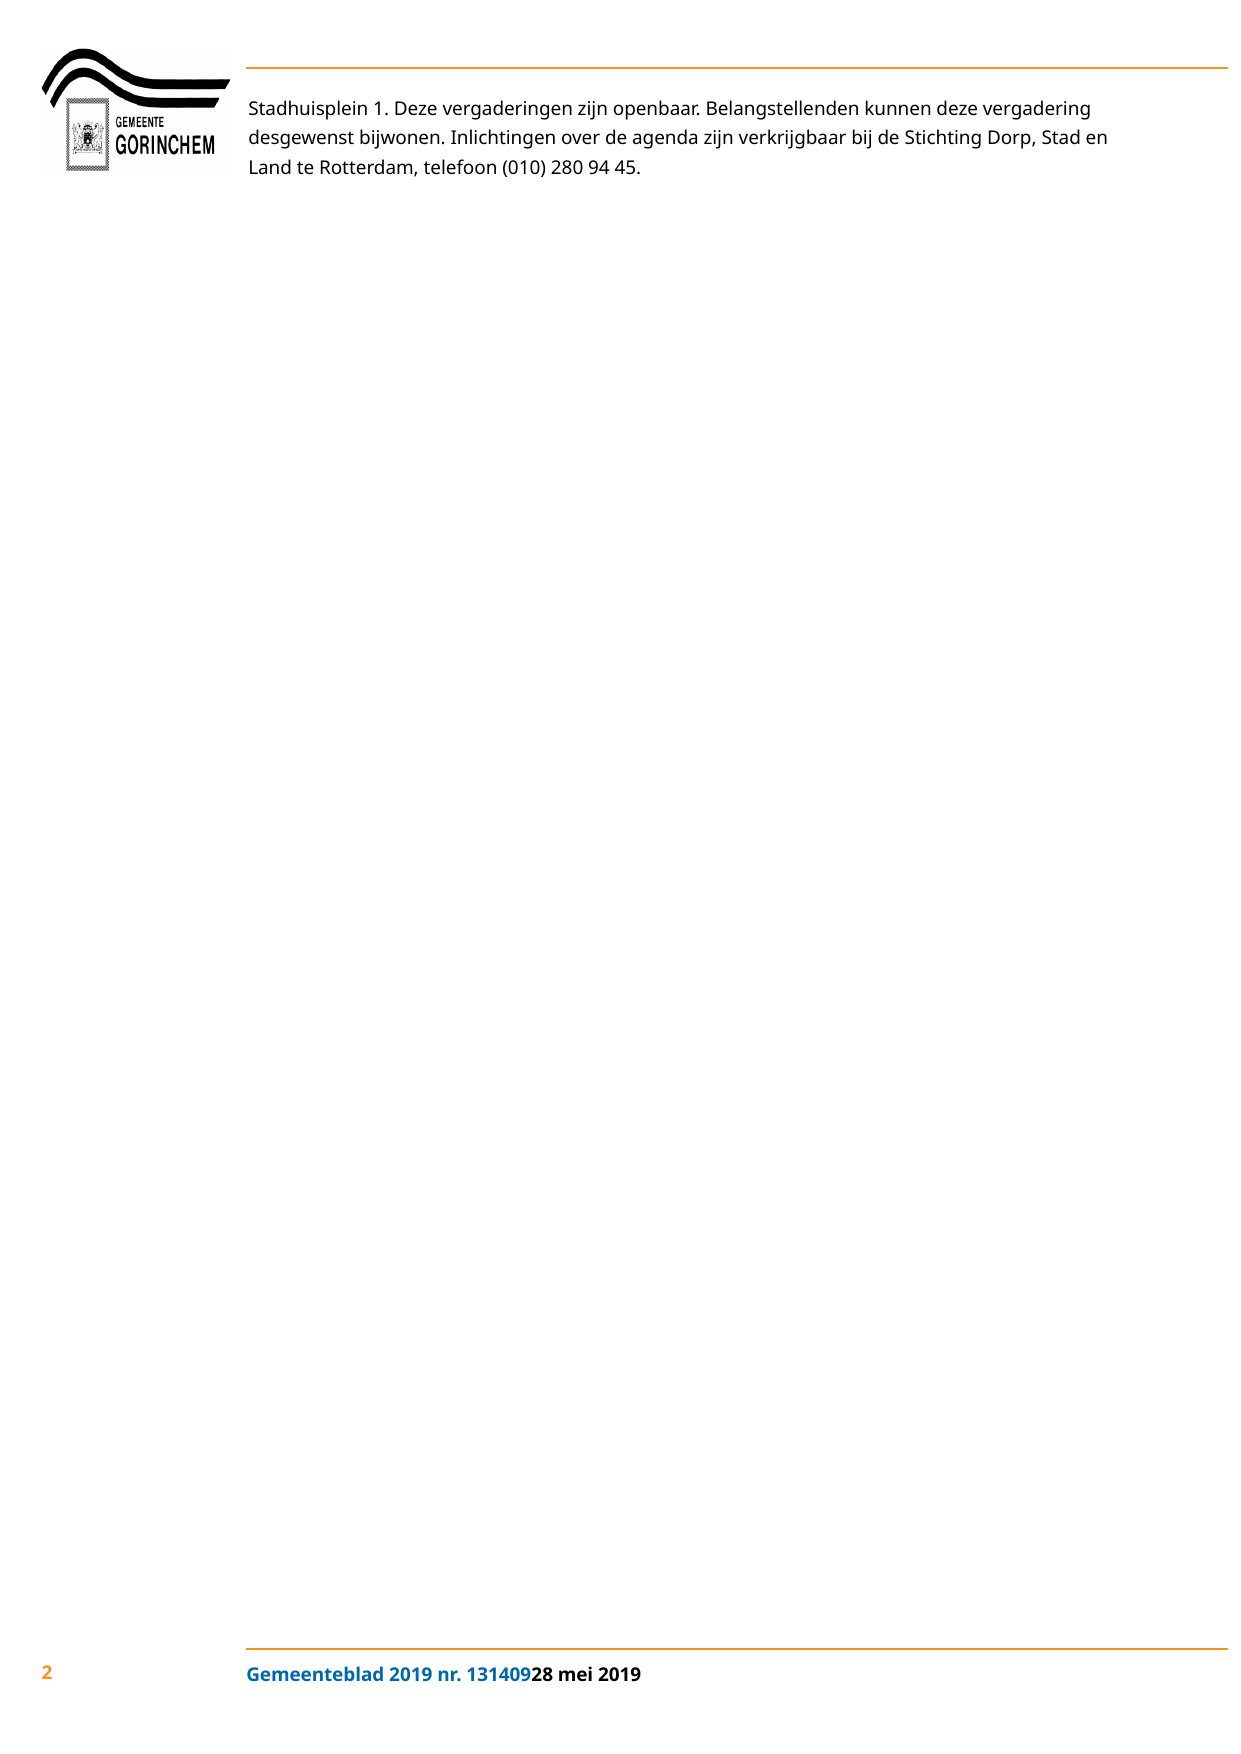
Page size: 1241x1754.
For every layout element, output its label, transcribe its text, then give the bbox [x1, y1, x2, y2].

picture [41, 47, 231, 172]
text Stadhuisplein 1. Deze vergaderingen zijn openbaar. Belangstellenden kunnen deze vergadering desgewenst bijwonen. Inlichtingen over de agenda zijn verkrijgbaar bij de Stichting Dorp, Stad en Land te Rotterdam, telefoon (010) 280 94 45. [248, 95, 1152, 180]
